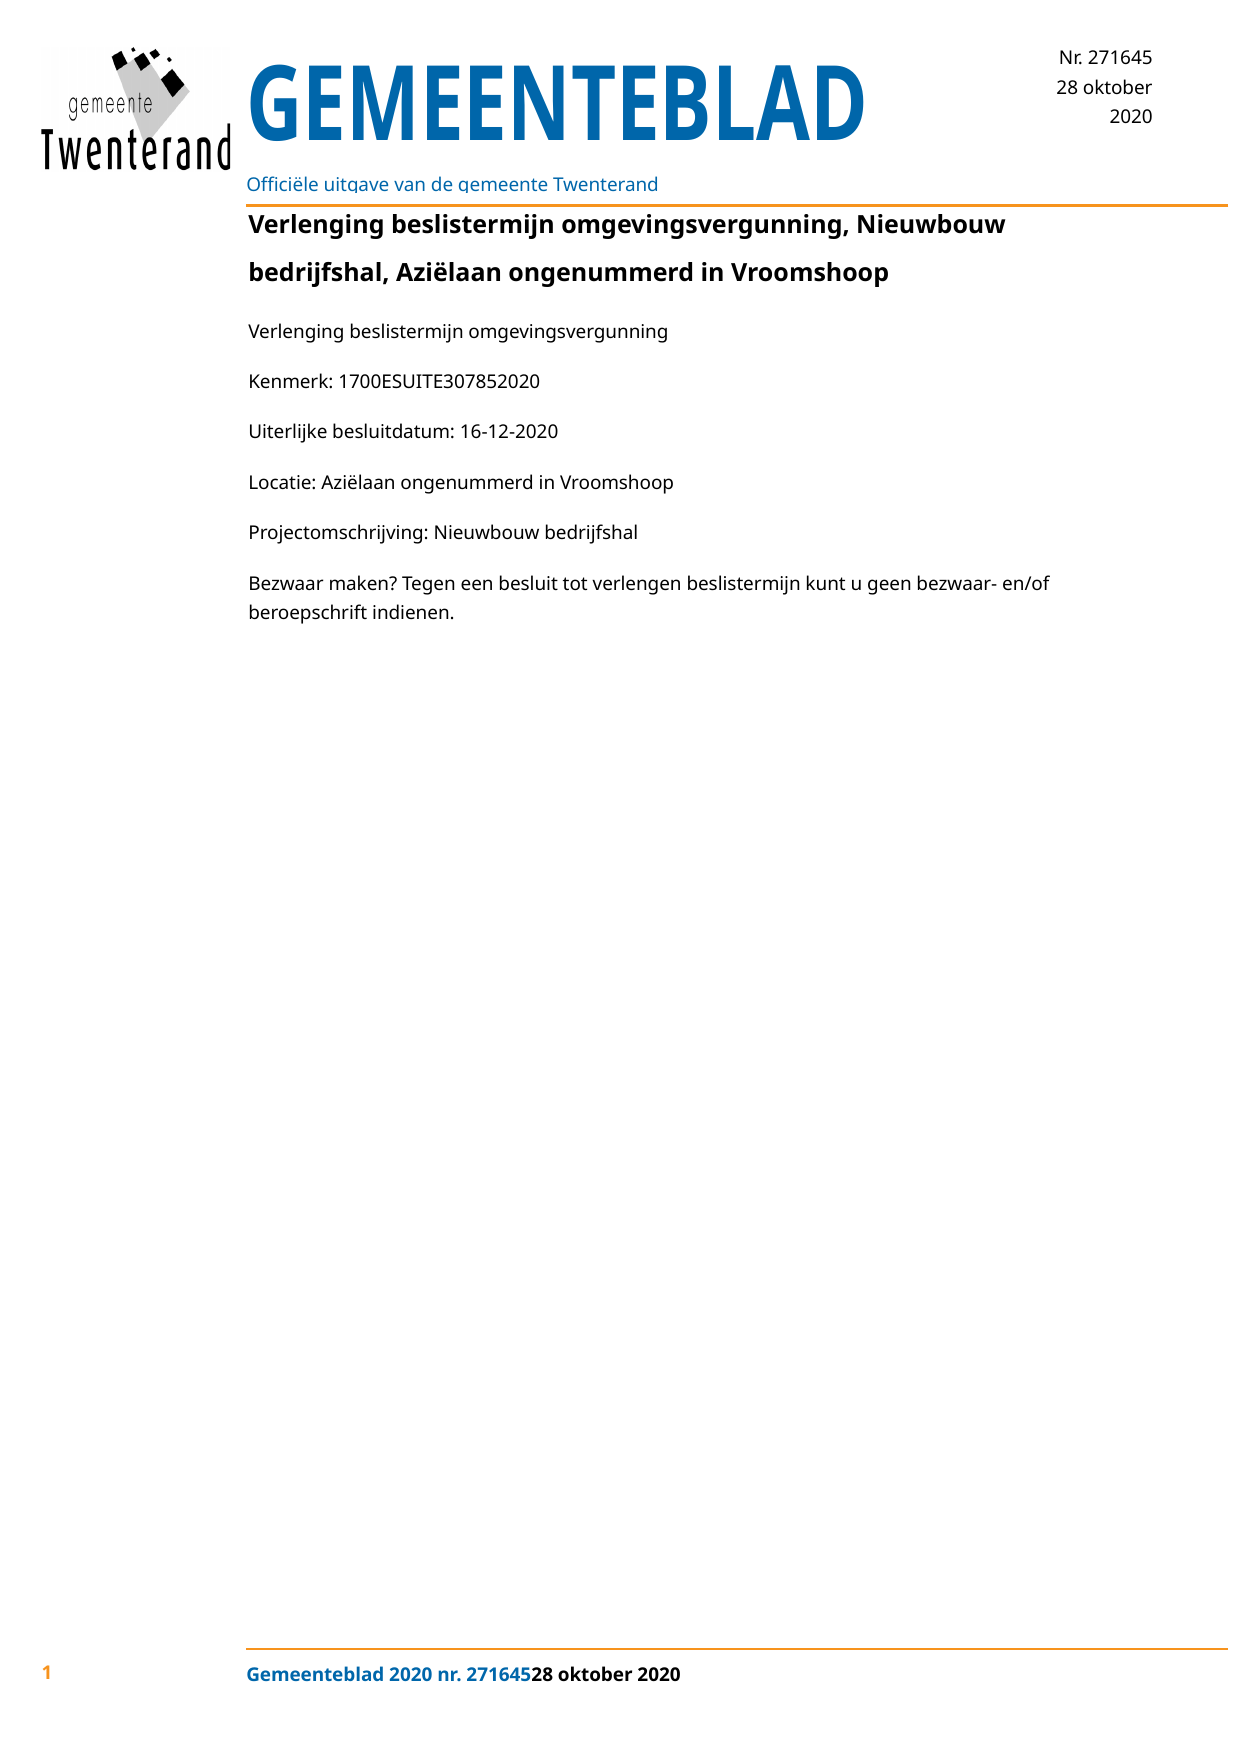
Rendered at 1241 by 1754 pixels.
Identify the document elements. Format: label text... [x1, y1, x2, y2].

text Bezwaar maken? Tegen een besluit tot verlengen beslistermijn kunt u geen bezwaar- en/of beroepschrift indienen. [248, 570, 1152, 625]
text Verlenging beslistermijn omgevingsvergunning, Nieuwbouw bedrijfshal, Aziëlaan ongenummerd in Vroomshoop [248, 207, 1152, 288]
text Kenmerk: 1700ESUITE307852020 [248, 368, 1152, 394]
text Projectomschrijving: Nieuwbouw bedrijfshal [248, 519, 1152, 545]
text Uiterlijke besluitdatum: 16-12-2020 [248, 419, 1152, 444]
picture [41, 47, 231, 172]
text Verlenging beslistermijn omgevingsvergunning [248, 318, 1152, 344]
text Locatie: Aziëlaan ongenummerd in Vroomshoop [248, 469, 1152, 495]
